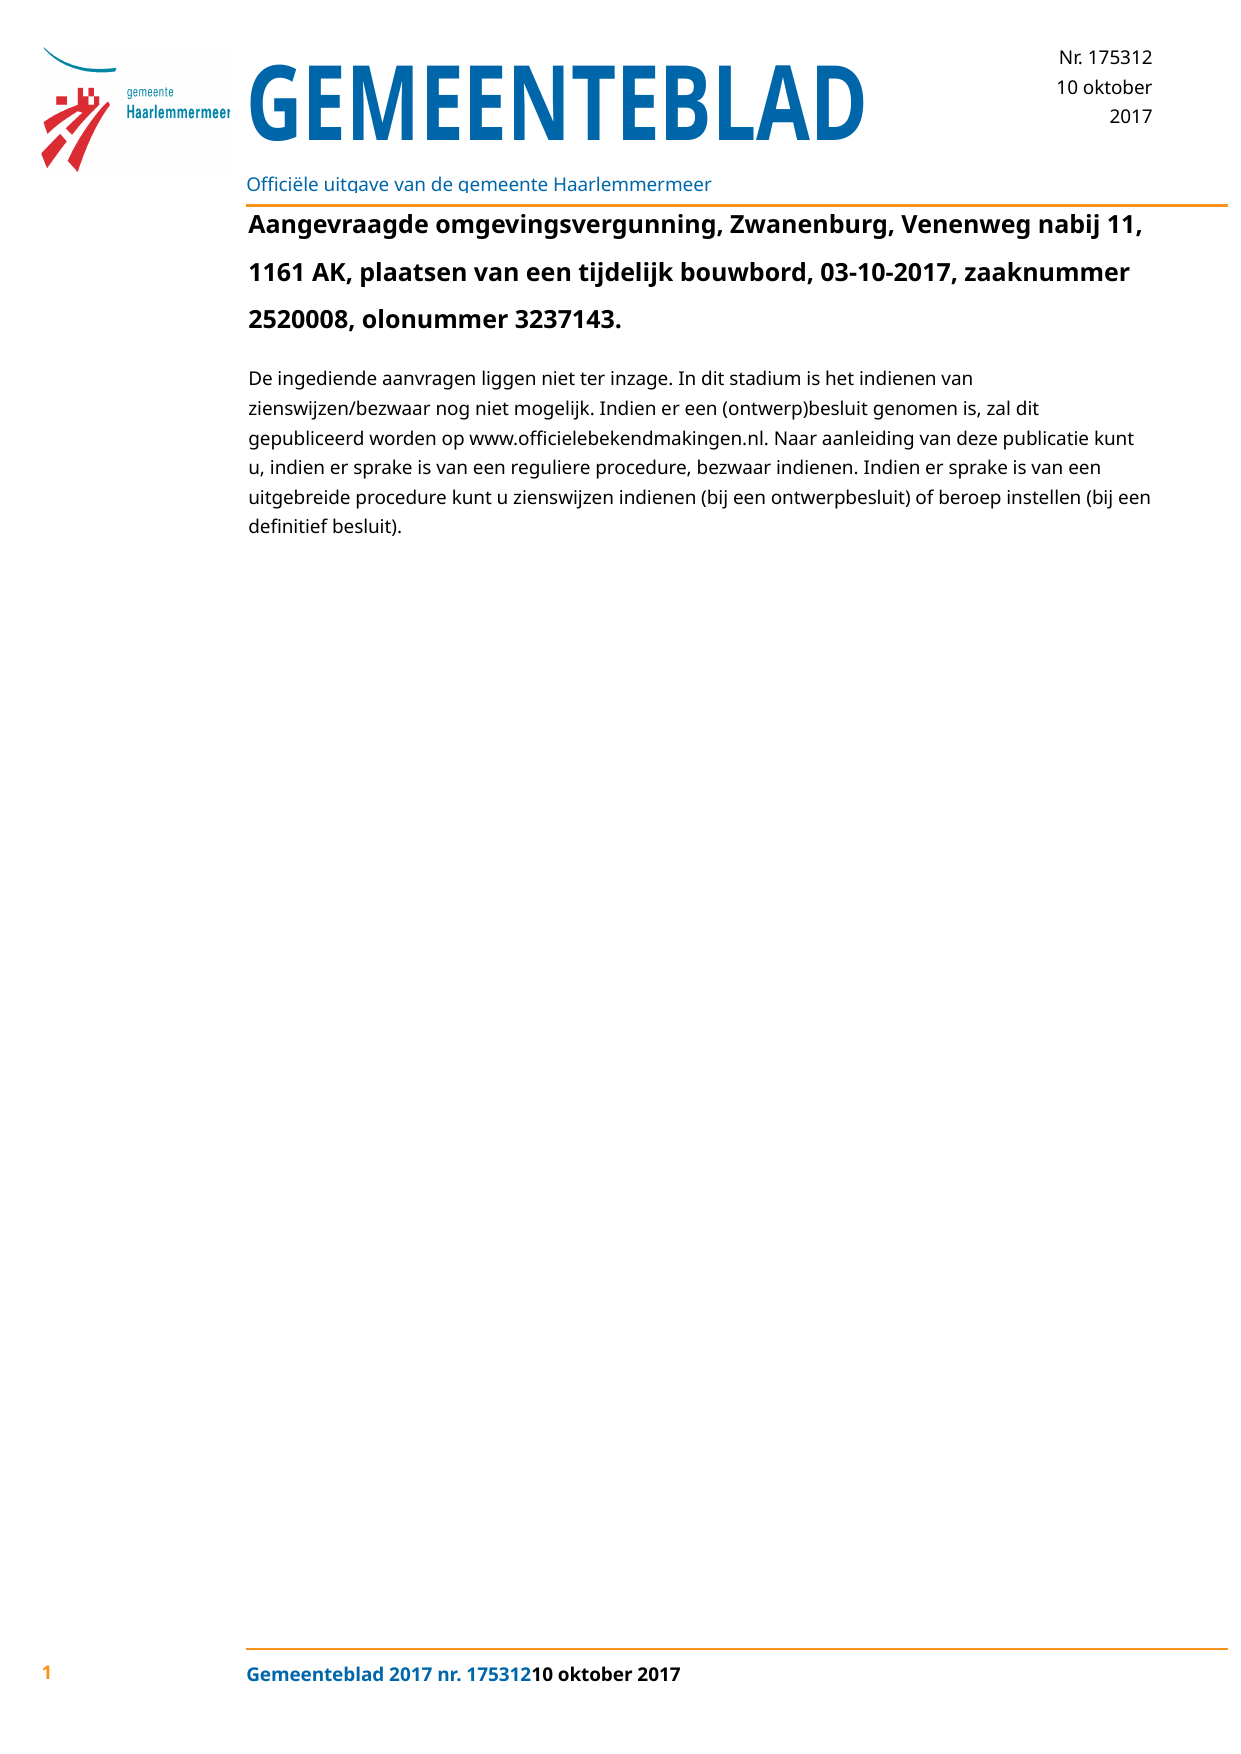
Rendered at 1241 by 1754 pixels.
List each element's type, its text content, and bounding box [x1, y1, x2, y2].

text Aangevraagde omgevingsvergunning, Zwanenburg, Venenweg nabij 11, 1161 AK, plaatsen van een tijdelijk bouwbord, 03-10-2017, zaaknummer 2520008, olonummer 3237143. [248, 207, 1152, 336]
picture [41, 47, 231, 172]
text De ingediende aanvragen liggen niet ter inzage. In dit stadium is het indienen van zienswijzen/bezwaar nog niet mogelijk. Indien er een (ontwerp)besluit genomen is, zal dit gepubliceerd worden op www.officielebekendmakingen.nl. Naar aanleiding van deze publicatie kunt u, indien er sprake is van een reguliere procedure, bezwaar indienen. Indien er sprake is van een uitgebreide procedure kunt u zienswijzen indienen (bij een ontwerpbesluit) of beroep instellen (bij een definitief besluit). [248, 366, 1152, 539]
